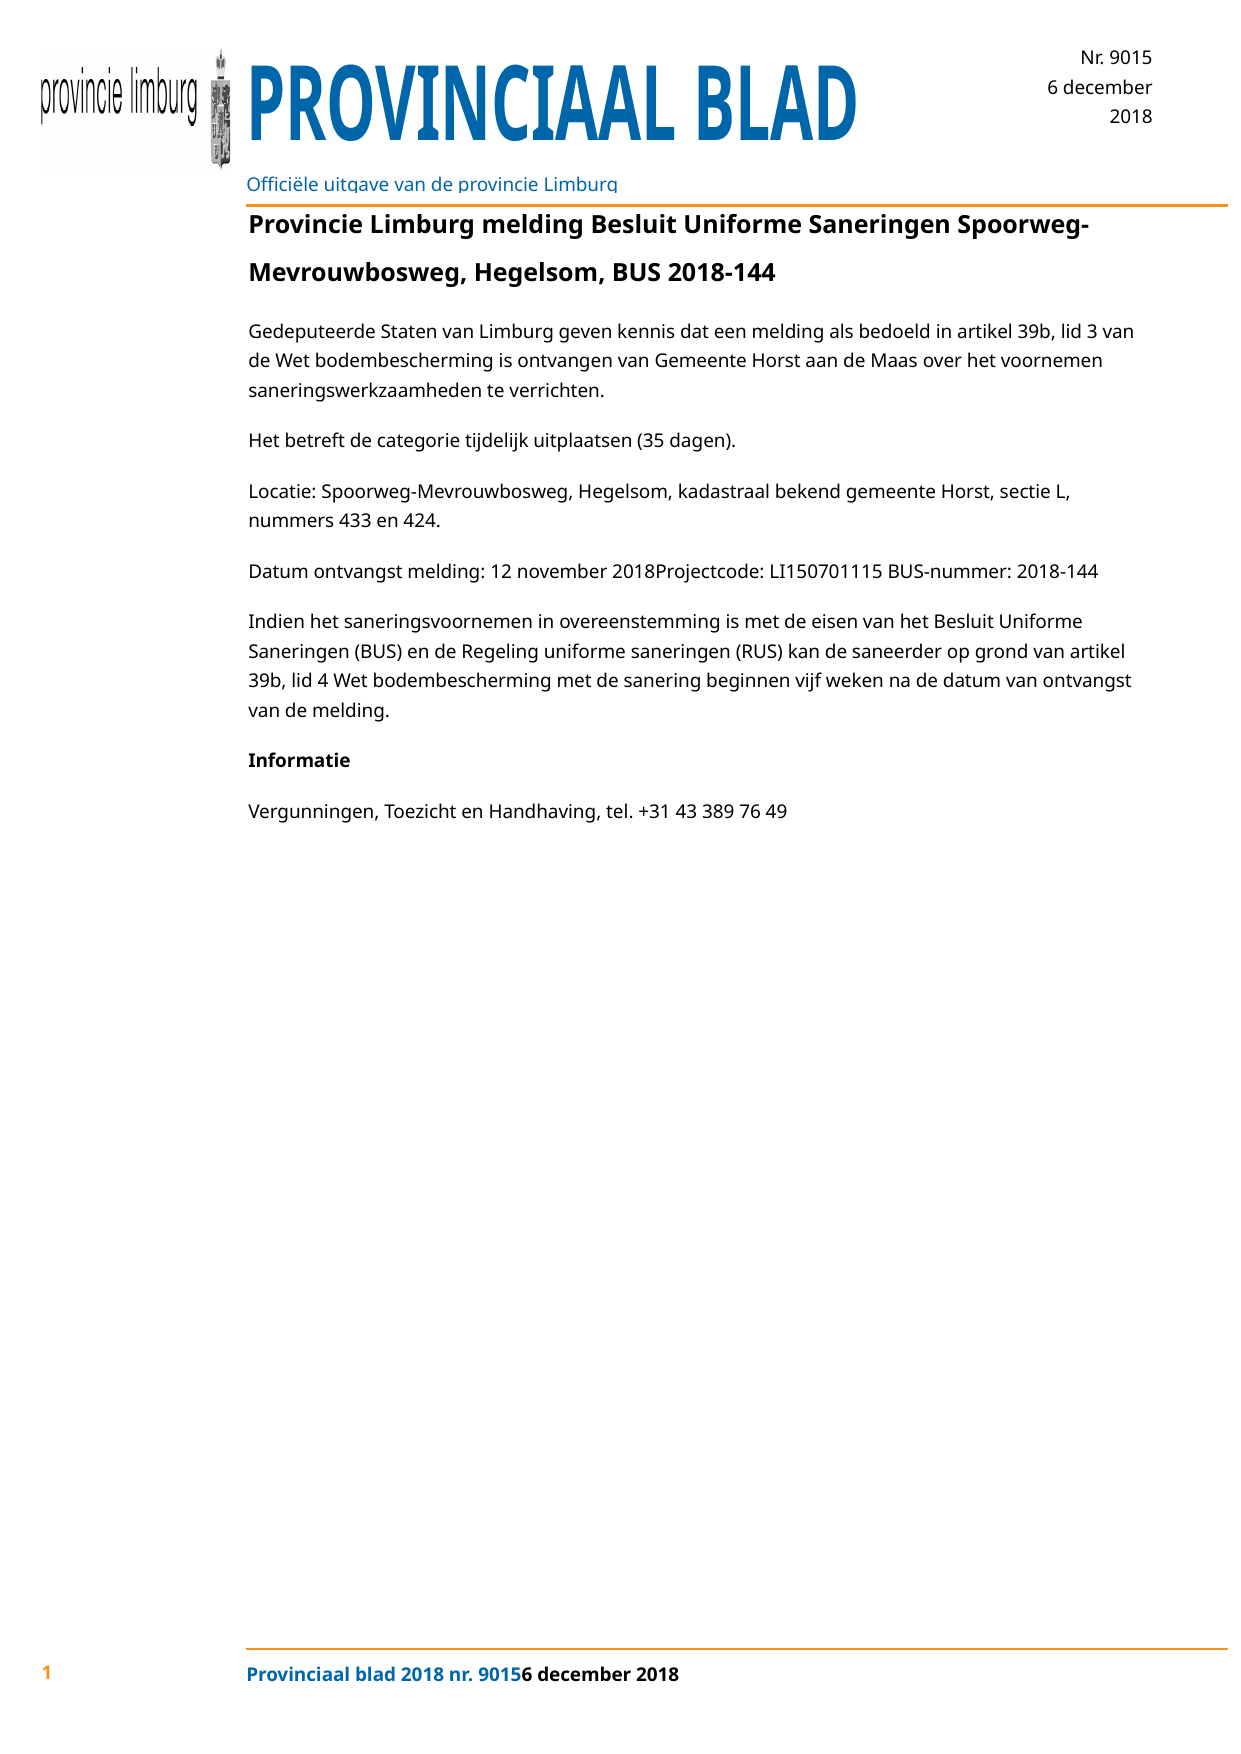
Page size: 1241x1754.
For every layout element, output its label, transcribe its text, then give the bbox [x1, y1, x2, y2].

text Indien het saneringsvoornemen in overeenstemming is met de eisen van het Besluit Uniforme Saneringen (BUS) en de Regeling uniforme saneringen (RUS) kan de saneerder op grond van artikel 39b, lid 4 Wet bodembescherming met de sanering beginnen vijf weken na de datum van ontvangst van de melding. [248, 608, 1152, 723]
text Locatie: Spoorweg-Mevrouwbosweg, Hegelsom, kadastraal bekend gemeente Horst, sectie L, nummers 433 en 424. [248, 478, 1152, 533]
text Vergunningen, Toezicht en Handhaving, tel. +31 43 389 76 49 [248, 798, 1152, 824]
text Het betreft de categorie tijdelijk uitplaatsen (35 dagen). [248, 427, 1152, 453]
text Provincie Limburg melding Besluit Uniforme Saneringen Spoorweg-Mevrouwbosweg, Hegelsom, BUS 2018-144 [248, 207, 1152, 288]
text Datum ontvangst melding: 12 november 2018Projectcode: LI150701115 BUS-nummer: 2018-144 [248, 558, 1152, 584]
picture [41, 47, 231, 172]
text Gedeputeerde Staten van Limburg geven kennis dat een melding als bedoeld in artikel 39b, lid 3 van de Wet bodembescherming is ontvangen van Gemeente Horst aan de Maas over het voornemen saneringswerkzaamheden te verrichten. [248, 318, 1152, 403]
text Informatie [248, 747, 1152, 773]
